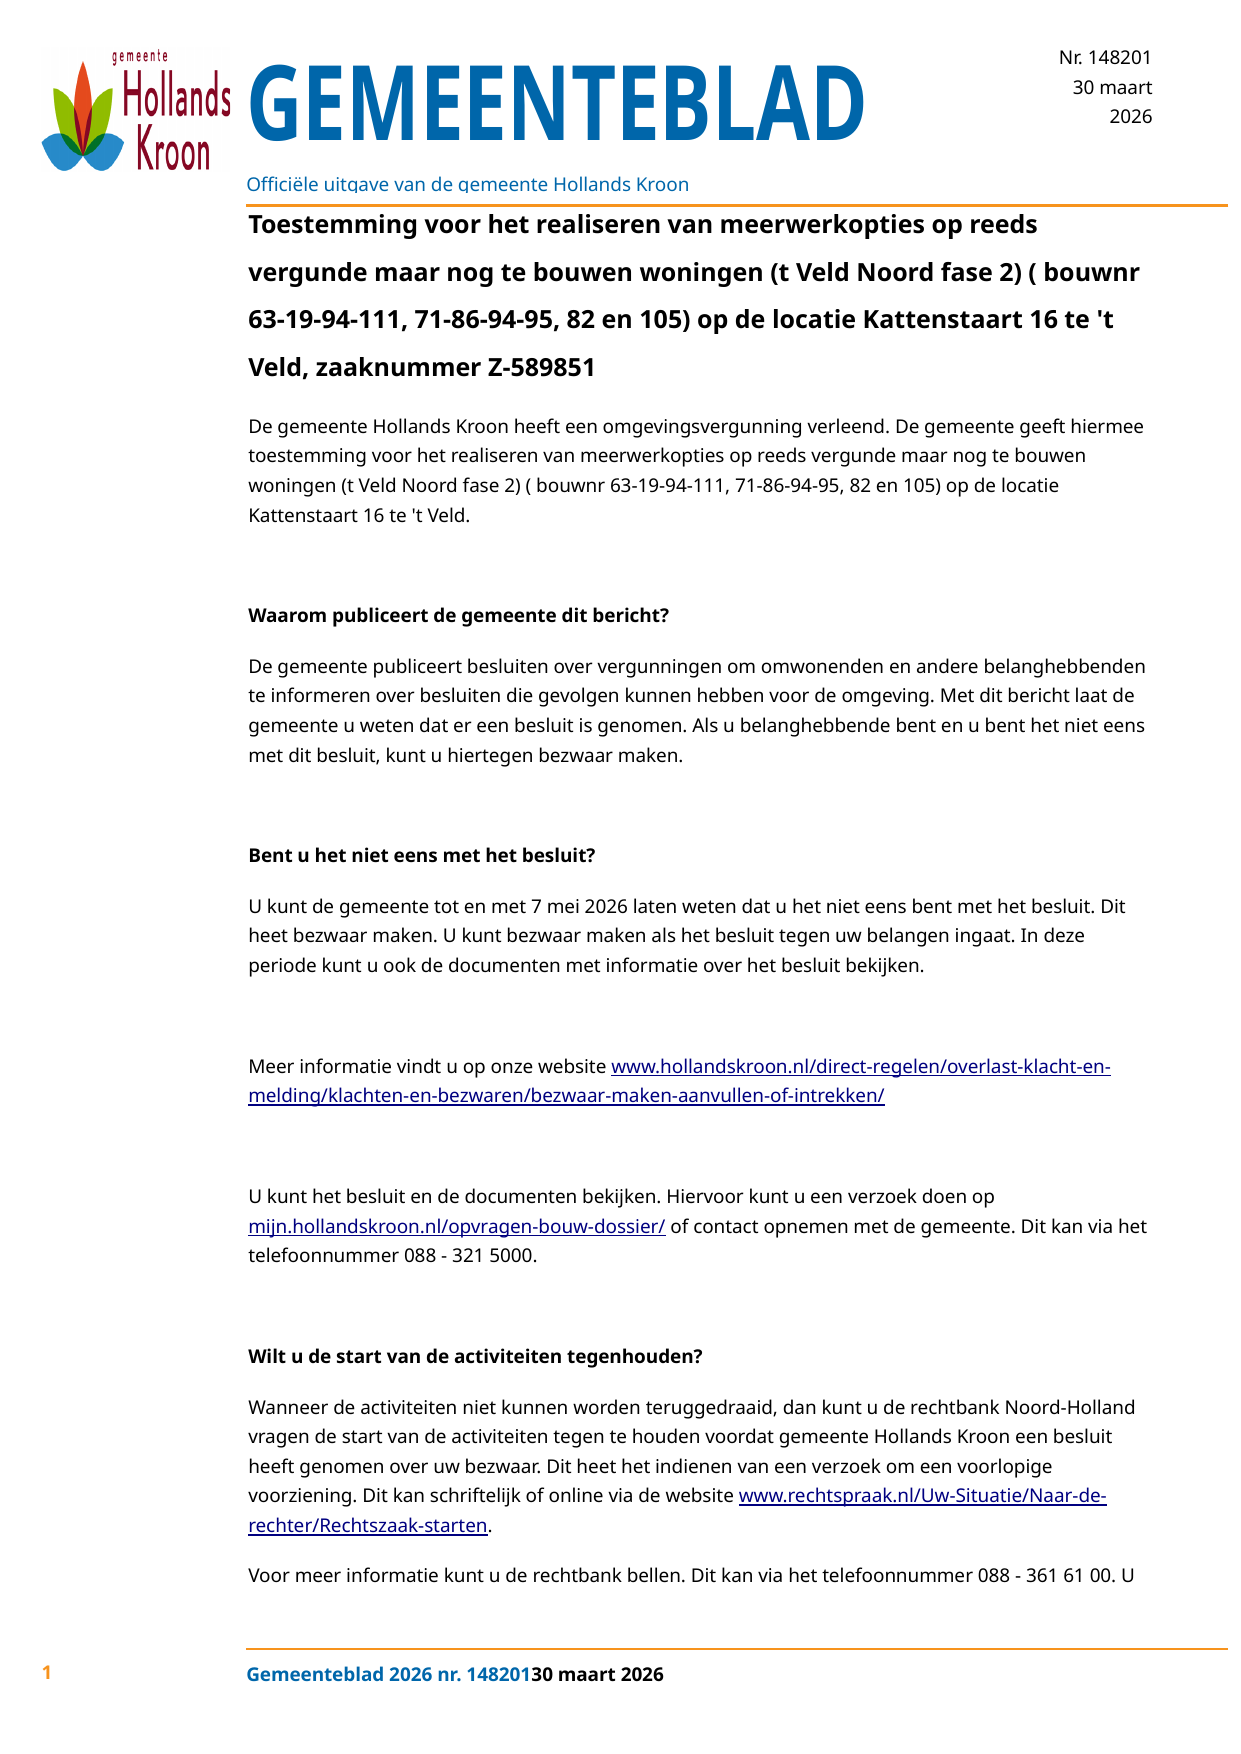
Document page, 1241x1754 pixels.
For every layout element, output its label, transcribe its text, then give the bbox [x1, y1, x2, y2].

text Waarom publiceert de gemeente dit bericht? [248, 603, 1152, 628]
text U kunt het besluit en de documenten bekijken. Hiervoor kunt u een verzoek doen op mijn.hollandskroon.nl/opvragen-bouw-dossier/ of contact opnemen met de gemeente. Dit kan via het telefoonnummer 088 - 321 5000. [248, 1183, 1152, 1268]
text De gemeente publiceert besluiten over vergunningen om omwonenden en andere belanghebbenden te informeren over besluiten die gevolgen kunnen hebben voor de omgeving. Met dit bericht laat de gemeente u weten dat er een besluit is genomen. Als u belanghebbende bent en u bent het niet eens met dit besluit, kunt u hiertegen bezwaar maken. [248, 653, 1152, 768]
text De gemeente Hollands Kroon heeft een omgevingsvergunning verleend. De gemeente geeft hiermee toestemming voor het realiseren van meerwerkopties op reeds vergunde maar nog te bouwen woningen (t Veld Noord fase 2) ( bouwnr 63-19-94-111, 71-86-94-95, 82 en 105) op de locatie Kattenstaart 16 te 't Veld. [248, 413, 1152, 528]
text Meer informatie vindt u op onze website www.hollandskroon.nl/direct-regelen/overlast-klacht-en-melding/klachten-en-bezwaren/bezwaar-maken-aanvullen-of-intrekken/ [248, 1053, 1152, 1108]
text Voor meer informatie kunt u de rechtbank bellen. Dit kan via het telefoonnummer 088 - 361 61 00. U [248, 1563, 1152, 1588]
picture [41, 47, 231, 172]
text Bent u het niet eens met het besluit? [248, 843, 1152, 868]
text Wanneer de activiteiten niet kunnen worden teruggedraaid, dan kunt u de rechtbank Noord-Holland vragen de start van de activiteiten tegen te houden voordat gemeente Hollands Kroon een besluit heeft genomen over uw bezwaar. Dit heet het indienen van een verzoek om een voorlopige voorziening. Dit kan schriftelijk of online via de website www.rechtspraak.nl/Uw-Situatie/Naar-de-rechter/Rechtszaak-starten. [248, 1394, 1152, 1538]
text Wilt u de start van de activiteiten tegenhouden? [248, 1343, 1152, 1369]
text U kunt de gemeente tot en met 7 mei 2026 laten weten dat u het niet eens bent met het besluit. Dit heet bezwaar maken. U kunt bezwaar maken als het besluit tegen uw belangen ingaat. In deze periode kunt u ook de documenten met informatie over het besluit bekijken. [248, 893, 1152, 978]
text Toestemming voor het realiseren van meerwerkopties op reeds vergunde maar nog te bouwen woningen (t Veld Noord fase 2) ( bouwnr 63-19-94-111, 71-86-94-95, 82 en 105) op de locatie Kattenstaart 16 te 't Veld, zaaknummer Z-589851 [248, 207, 1152, 384]
